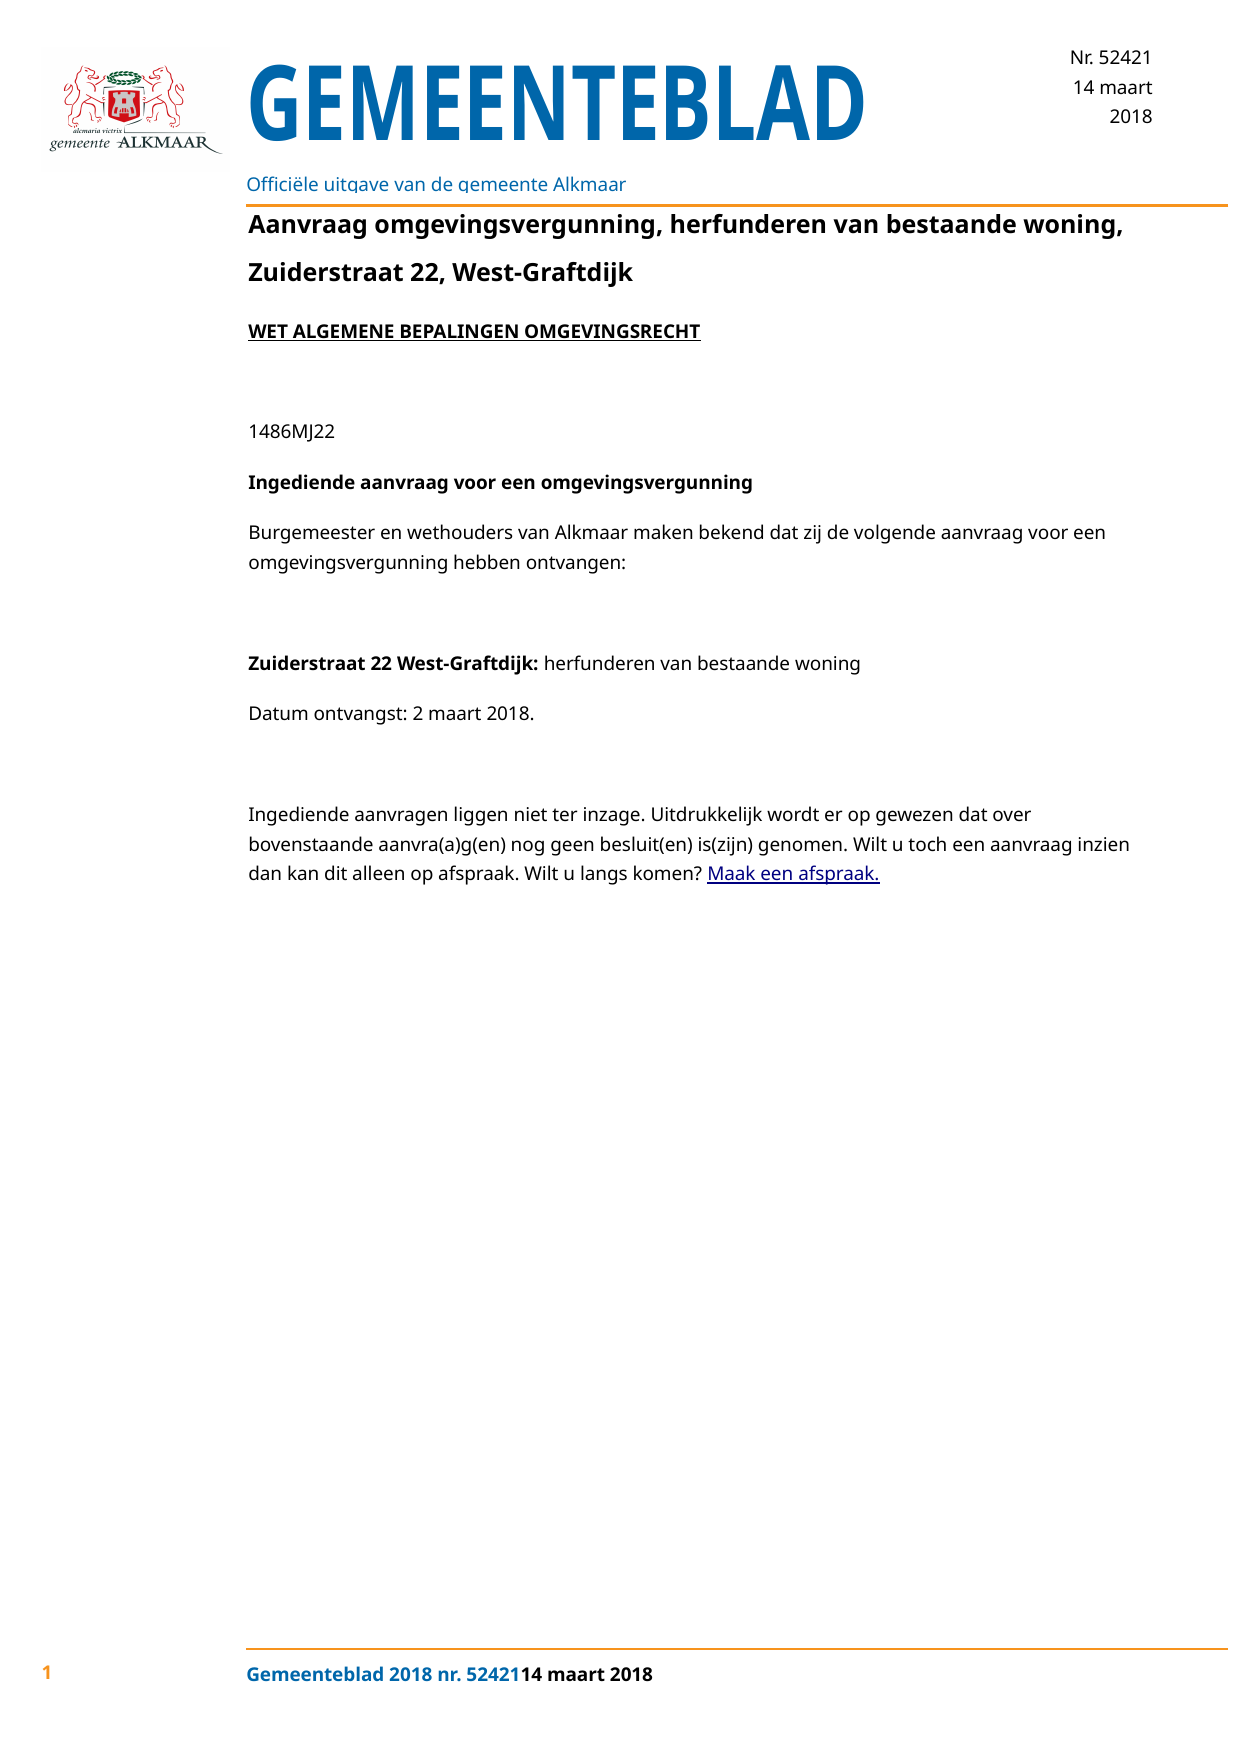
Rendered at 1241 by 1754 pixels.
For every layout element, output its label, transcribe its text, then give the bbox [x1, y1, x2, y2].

text 1486MJ22 [248, 419, 1152, 444]
text WET ALGEMENE BEPALINGEN OMGEVINGSRECHT [248, 318, 1152, 344]
text Aanvraag omgevingsvergunning, herfunderen van bestaande woning, Zuiderstraat 22, West-Graftdijk [248, 207, 1152, 288]
picture [41, 47, 231, 172]
text Ingediende aanvragen liggen niet ter inzage. Uitdrukkelijk wordt er op gewezen dat over bovenstaande aanvra(a)g(en) nog geen besluit(en) is(zijn) genomen. Wilt u toch een aanvraag inzien dan kan dit alleen op afspraak. Wilt u langs komen? Maak een afspraak. [248, 801, 1152, 886]
text Ingediende aanvraag voor een omgevingsvergunning [248, 469, 1152, 495]
text Zuiderstraat 22 West-Graftdijk: herfunderen van bestaande woning [248, 650, 1152, 676]
text Burgemeester en wethouders van Alkmaar maken bekend dat zij de volgende aanvraag voor een omgevingsvergunning hebben ontvangen: [248, 519, 1152, 575]
text Datum ontvangst: 2 maart 2018. [248, 700, 1152, 726]
